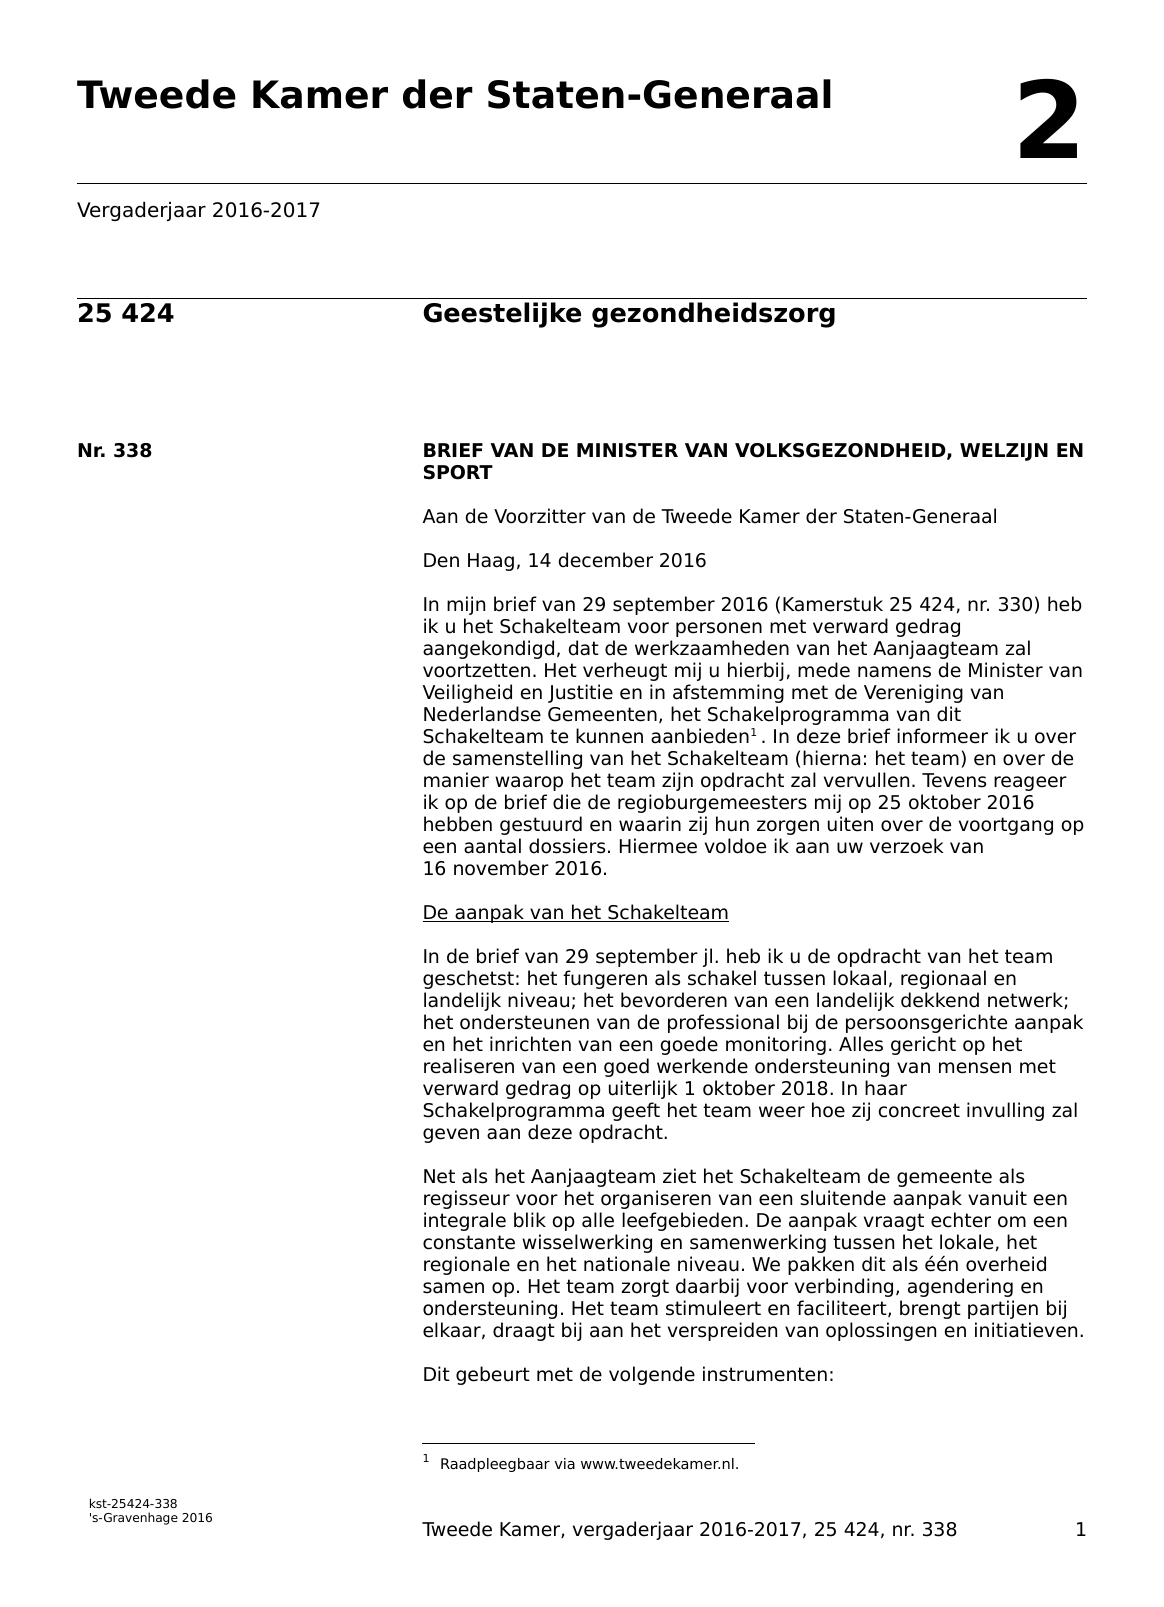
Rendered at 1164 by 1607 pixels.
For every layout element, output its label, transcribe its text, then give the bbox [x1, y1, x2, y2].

text In mijn brief van 29 september 2016 (Kamerstuk 25 424, nr. 330) heb ik u het Schakelteam voor personen met verward gedrag aangekondigd, dat de werkzaamheden van het Aanjaagteam zal voortzetten. Het verheugt mij u hierbij, mede namens de Minister van Veiligheid en Justitie en in afstemming met de Vereniging van Nederlandse Gemeenten, het Schakelprogramma van dit Schakelteam te kunnen aanbieden. In deze brief informeer ik u over de samenstelling van het Schakelteam (hierna: het team) en over de manier waarop het team zijn opdracht zal vervullen. Tevens reageer ik op de brief die de regioburgemeesters mij op 25 oktober 2016 hebben gestuurd en waarin zij hun zorgen uiten over de voortgang op een aantal dossiers. Hiermee voldoe ik aan uw verzoek van 16 november 2016. [422, 594, 1087, 880]
text Aan de Voorzitter van de Tweede Kamer der Staten-Generaal [422, 506, 1087, 528]
subtitle Nr. 338 BRIEF VAN DE MINISTER VAN VOLKSGEZONDHEID, WELZIJN EN SPORT [77, 440, 1087, 484]
text kst-25424-338 [88, 1497, 323, 1511]
table_header Tweede Kamer der Staten-Generaal [77, 59, 886, 183]
text Raadpleegbaar via www.tweedekamer.nl. [422, 1452, 1087, 1474]
text Net als het Aanjaagteam ziet het Schakelteam de gemeente als regisseur voor het organiseren van een sluitende aanpak vanuit een integrale blik op alle leefgebieden. De aanpak vraagt echter om een constante wisselwerking en samenwerking tussen het lokale, het regionale en het nationale niveau. We pakken dit als één overheid samen op. Het team zorgt daarbij voor verbinding, agendering en ondersteuning. Het team stimuleert en faciliteert, brengt partijen bij elkaar, draagt bij aan het verspreiden van oplossingen en initiatieven. [422, 1166, 1087, 1342]
subtitle 25 424 Geestelijke gezondheidszorg [77, 299, 1087, 329]
table_cell Vergaderjaar 2016-2017 [77, 184, 1087, 298]
text Den Haag, 14 december 2016 [422, 550, 1087, 572]
text 's-Gravenhage 2016 [88, 1511, 323, 1525]
text Dit gebeurt met de volgende instrumenten: [422, 1364, 1087, 1386]
subtitle De aanpak van het Schakelteam [422, 902, 1087, 924]
table_header 2 [886, 59, 1087, 183]
text In de brief van 29 september jl. heb ik u de opdracht van het team geschetst: het fungeren als schakel tussen lokaal, regionaal en landelijk niveau; het bevorderen van een landelijk dekkend netwerk; het ondersteunen van de professional bij de persoonsgerichte aanpak en het inrichten van een goede monitoring. Alles gericht op het realiseren van een goed werkende ondersteuning van mensen met verward gedrag op uiterlijk 1 oktober 2018. In haar Schakelprogramma geeft het team weer hoe zij concreet invulling zal geven aan deze opdracht. [422, 946, 1087, 1144]
